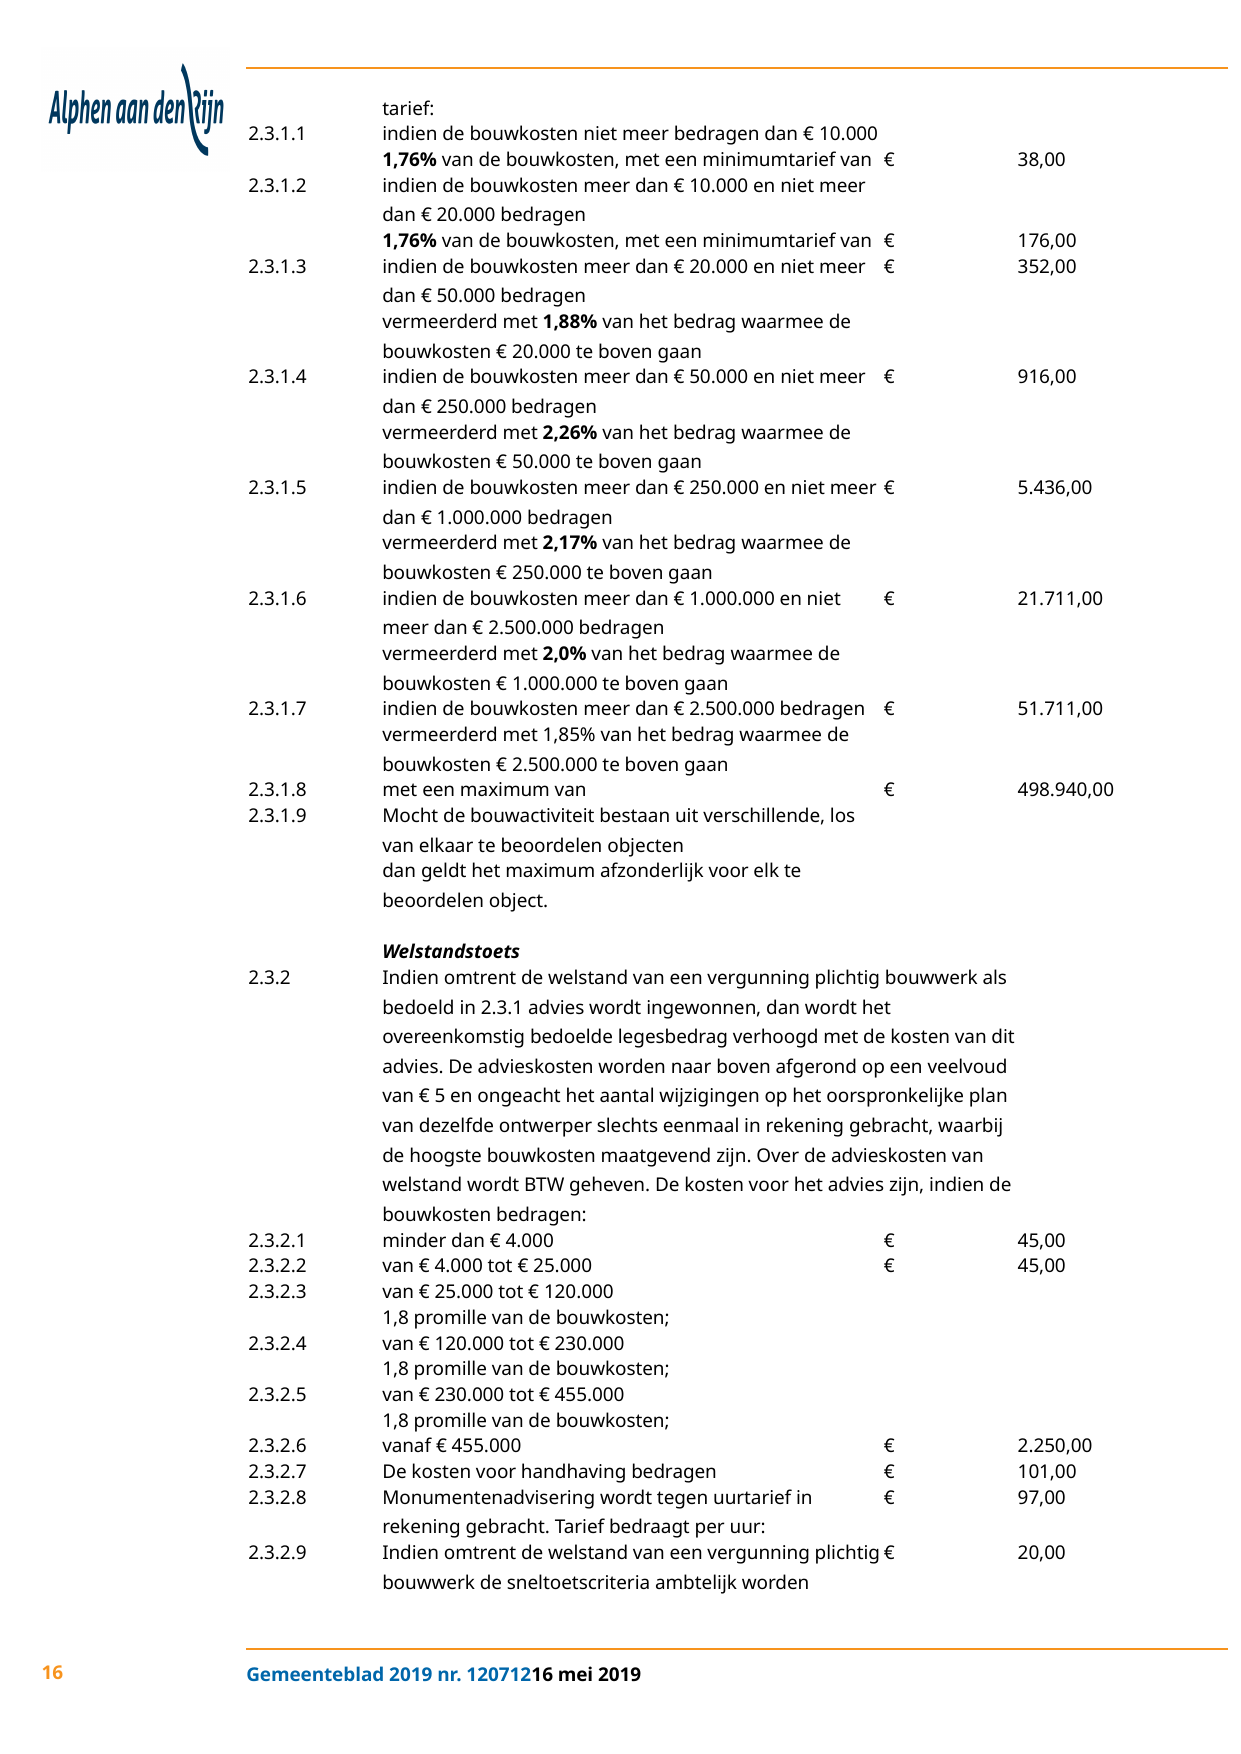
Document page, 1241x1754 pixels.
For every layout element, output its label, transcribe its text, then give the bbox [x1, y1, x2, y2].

table_cell Mocht de bouwactiviteit bestaan uit verschillende, los van elkaar te beoordelen objecten [382, 802, 883, 858]
table_cell [1018, 858, 1152, 913]
table_cell Indien omtrent de welstand van een vergunning plichtig bouwwerk de sneltoetscriteria ambtelijk worden [382, 1539, 883, 1595]
table_cell € [884, 364, 1017, 419]
table_cell 1,76% van de bouwkosten, met een minimumtarief van [382, 146, 883, 172]
table_cell tarief: [382, 95, 1152, 121]
table_cell 45,00 [1018, 1253, 1152, 1278]
table_cell [248, 308, 382, 364]
table_cell [248, 721, 382, 777]
table_cell 1,76% van de bouwkosten, met een minimumtarief van [382, 227, 883, 253]
table_cell [248, 419, 382, 474]
table_cell 2.3.1.7 [248, 696, 382, 721]
table_cell van € 25.000 tot € 120.000 [382, 1278, 883, 1304]
table_cell van € 230.000 tot € 455.000 [382, 1381, 883, 1407]
table_cell 20,00 [1018, 1539, 1152, 1595]
table_cell indien de bouwkosten meer dan € 250.000 en niet meer dan € 1.000.000 bedragen [382, 474, 883, 529]
table_cell 2.3.2 [248, 964, 382, 1227]
table_cell Welstandstoets [382, 939, 883, 964]
table_cell [884, 1278, 1017, 1304]
table_cell van € 120.000 tot € 230.000 [382, 1330, 883, 1355]
table_cell € [884, 146, 1017, 172]
table_cell € [884, 1227, 1017, 1252]
table_cell minder dan € 4.000 [382, 1227, 883, 1252]
table_cell [884, 913, 1017, 939]
table_cell [248, 939, 382, 964]
table_cell [1018, 530, 1152, 585]
table_cell vermeerderd met 1,88% van het bedrag waarmee de bouwkosten € 20.000 te boven gaan [382, 308, 883, 364]
table_cell [884, 1355, 1017, 1381]
table_cell 1,8 promille van de bouwkosten; [382, 1407, 883, 1433]
table_cell € [884, 1539, 1017, 1595]
table_cell € [884, 1458, 1017, 1484]
table_cell [884, 1304, 1017, 1330]
table_cell dan geldt het maximum afzonderlijk voor elk te beoordelen object. [382, 858, 883, 913]
table_cell [248, 640, 382, 696]
table_cell 1,8 promille van de bouwkosten; [382, 1355, 883, 1381]
table_cell € [884, 585, 1017, 640]
table_cell vermeerderd met 1,85% van het bedrag waarmee de bouwkosten € 2.500.000 te boven gaan [382, 721, 883, 777]
table_cell 2.3.2.1 [248, 1227, 382, 1252]
table_cell [884, 1330, 1017, 1355]
table_cell [248, 530, 382, 585]
table_cell 1,8 promille van de bouwkosten; [382, 1304, 883, 1330]
table_cell indien de bouwkosten niet meer bedragen dan € 10.000 [382, 121, 883, 146]
table_cell [884, 640, 1017, 696]
table_cell [248, 1355, 382, 1381]
table_cell 2.3.2.8 [248, 1484, 382, 1539]
table_cell 2.3.2.3 [248, 1278, 382, 1304]
table_cell € [884, 1433, 1017, 1458]
table_cell € [884, 777, 1017, 802]
table_cell 2.3.1.5 [248, 474, 382, 529]
table_cell [248, 227, 382, 253]
table_cell 21.711,00 [1018, 585, 1152, 640]
table_cell [1018, 802, 1152, 858]
table_cell [1018, 1381, 1152, 1407]
table_cell [884, 1381, 1017, 1407]
table_cell [1018, 1304, 1152, 1330]
table_cell vanaf € 455.000 [382, 1433, 883, 1458]
table_cell Monumentenadvisering wordt tegen uurtarief in rekening gebracht. Tarief bedraagt per uur: [382, 1484, 883, 1539]
table_cell [884, 530, 1017, 585]
table_cell [1018, 1355, 1152, 1381]
table_cell [248, 146, 382, 172]
table_cell € [884, 1484, 1017, 1539]
table_cell indien de bouwkosten meer dan € 20.000 en niet meer dan € 50.000 bedragen [382, 253, 883, 308]
table_cell 2.3.1.3 [248, 253, 382, 308]
table_cell 38,00 [1018, 146, 1152, 172]
table_cell 498.940,00 [1018, 777, 1152, 802]
table_cell 45,00 [1018, 1227, 1152, 1252]
table_cell [1018, 1407, 1152, 1433]
table_cell [248, 858, 382, 913]
table_cell [1018, 964, 1152, 1227]
table_cell Indien omtrent de welstand van een vergunning plichtig bouwwerk als bedoeld in 2.3.1 advies wordt ingewonnen, dan wordt het overeenkomstig bedoelde legesbedrag verhoogd met de kosten van dit advies. De advieskosten worden naar boven afgerond op een veelvoud van € 5 en ongeacht het aantal wijzigingen op het oorspronkelijke plan van dezelfde ontwerper slechts eenmaal in rekening gebracht, waarbij de hoogste bouwkosten maatgevend zijn. Over de advieskosten van welstand wordt BTW geheven. De kosten voor het advies zijn, indien de bouwkosten bedragen: [382, 964, 1017, 1227]
table_cell [884, 721, 1017, 777]
table_cell 916,00 [1018, 364, 1152, 419]
table_cell 2.3.2.9 [248, 1539, 382, 1595]
table_cell [1018, 640, 1152, 696]
table_cell vermeerderd met 2,26% van het bedrag waarmee de bouwkosten € 50.000 te boven gaan [382, 419, 883, 474]
table_cell 2.3.1.4 [248, 364, 382, 419]
table_cell [1018, 172, 1152, 227]
table_cell met een maximum van [382, 777, 883, 802]
table_cell 2.3.1.2 [248, 172, 382, 227]
table_cell indien de bouwkosten meer dan € 2.500.000 bedragen [382, 696, 883, 721]
table_cell [884, 308, 1017, 364]
table_cell € [884, 696, 1017, 721]
table_cell vermeerderd met 2,0% van het bedrag waarmee de bouwkosten € 1.000.000 te boven gaan [382, 640, 883, 696]
table_cell [1018, 939, 1152, 964]
table_cell 5.436,00 [1018, 474, 1152, 529]
table_cell [884, 939, 1017, 964]
table_cell [248, 913, 382, 939]
table_cell 2.3.2.2 [248, 1253, 382, 1278]
table_cell [382, 913, 883, 939]
table_cell 2.3.2.7 [248, 1458, 382, 1484]
picture [41, 47, 231, 172]
table_cell € [884, 253, 1017, 308]
table_cell [1018, 721, 1152, 777]
table_cell 2.3.1.6 [248, 585, 382, 640]
table_cell [884, 121, 1017, 146]
table_cell [1018, 308, 1152, 364]
table_cell [884, 172, 1017, 227]
table_cell [1018, 1330, 1152, 1355]
table_cell 2.3.1.1 [248, 121, 382, 146]
table_cell 2.3.1.8 [248, 777, 382, 802]
table_cell € [884, 227, 1017, 253]
table_cell vermeerderd met 2,17% van het bedrag waarmee de bouwkosten € 250.000 te boven gaan [382, 530, 883, 585]
table_cell [1018, 419, 1152, 474]
table_cell [1018, 121, 1152, 146]
table_cell [248, 1304, 382, 1330]
table_cell [248, 1407, 382, 1433]
table_cell 2.250,00 [1018, 1433, 1152, 1458]
table_cell 176,00 [1018, 227, 1152, 253]
table_cell indien de bouwkosten meer dan € 50.000 en niet meer dan € 250.000 bedragen [382, 364, 883, 419]
table_cell [884, 1407, 1017, 1433]
table_cell [884, 802, 1017, 858]
table_cell € [884, 1253, 1017, 1278]
table_cell [248, 95, 382, 121]
table_cell 2.3.2.6 [248, 1433, 382, 1458]
table_cell [884, 419, 1017, 474]
table_cell 2.3.1.9 [248, 802, 382, 858]
table_cell van € 4.000 tot € 25.000 [382, 1253, 883, 1278]
table_cell € [884, 474, 1017, 529]
table_cell 352,00 [1018, 253, 1152, 308]
table_cell 51.711,00 [1018, 696, 1152, 721]
table_cell indien de bouwkosten meer dan € 1.000.000 en niet meer dan € 2.500.000 bedragen [382, 585, 883, 640]
table_cell [1018, 913, 1152, 939]
table_cell [1018, 1278, 1152, 1304]
table_cell indien de bouwkosten meer dan € 10.000 en niet meer dan € 20.000 bedragen [382, 172, 883, 227]
table_cell De kosten voor handhaving bedragen [382, 1458, 883, 1484]
table_cell 2.3.2.5 [248, 1381, 382, 1407]
table_cell [884, 858, 1017, 913]
table_cell 2.3.2.4 [248, 1330, 382, 1355]
table_cell 97,00 [1018, 1484, 1152, 1539]
table_cell 101,00 [1018, 1458, 1152, 1484]
